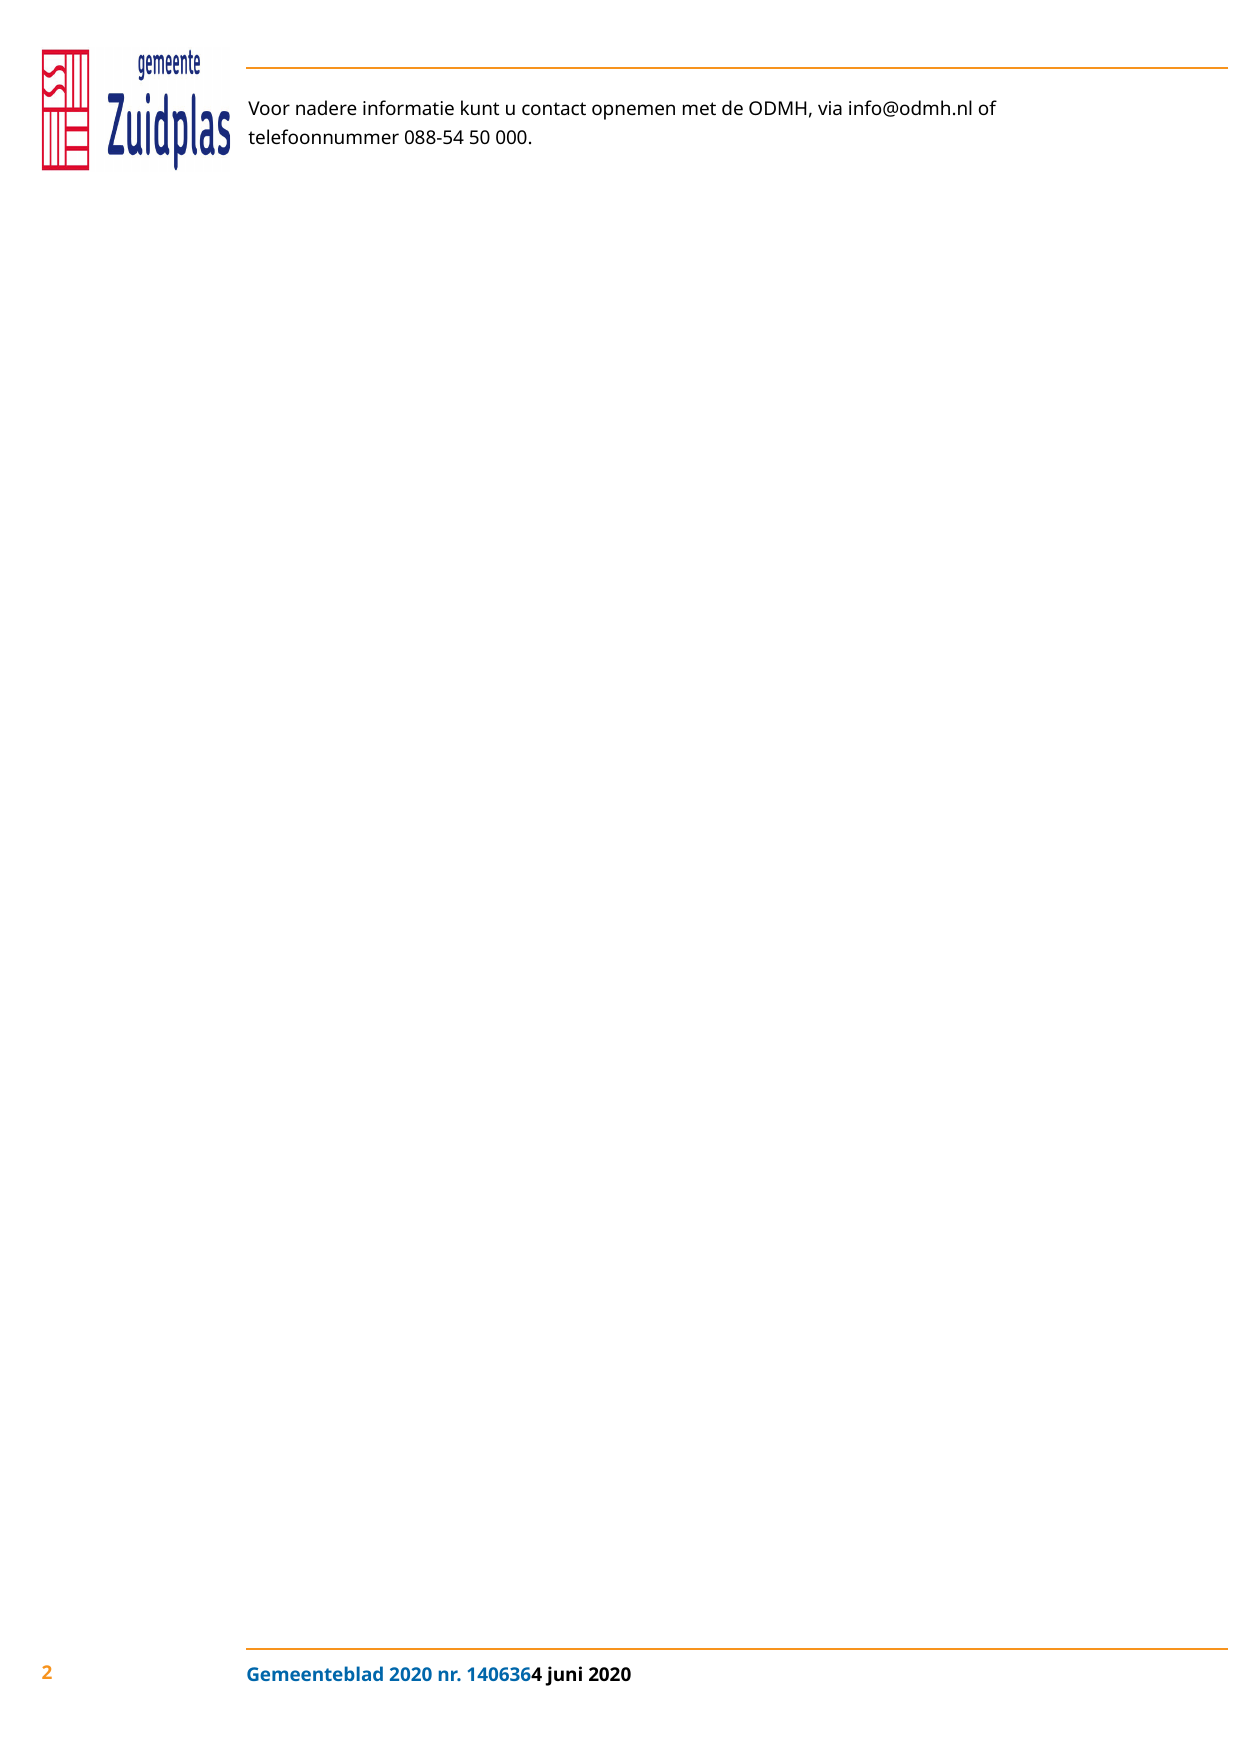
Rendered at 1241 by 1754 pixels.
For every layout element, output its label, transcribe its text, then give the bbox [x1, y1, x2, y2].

picture [41, 47, 231, 172]
text Voor nadere informatie kunt u contact opnemen met de ODMH, via info@odmh.nl of telefoonnummer 088-54 50 000. [248, 95, 1152, 150]
